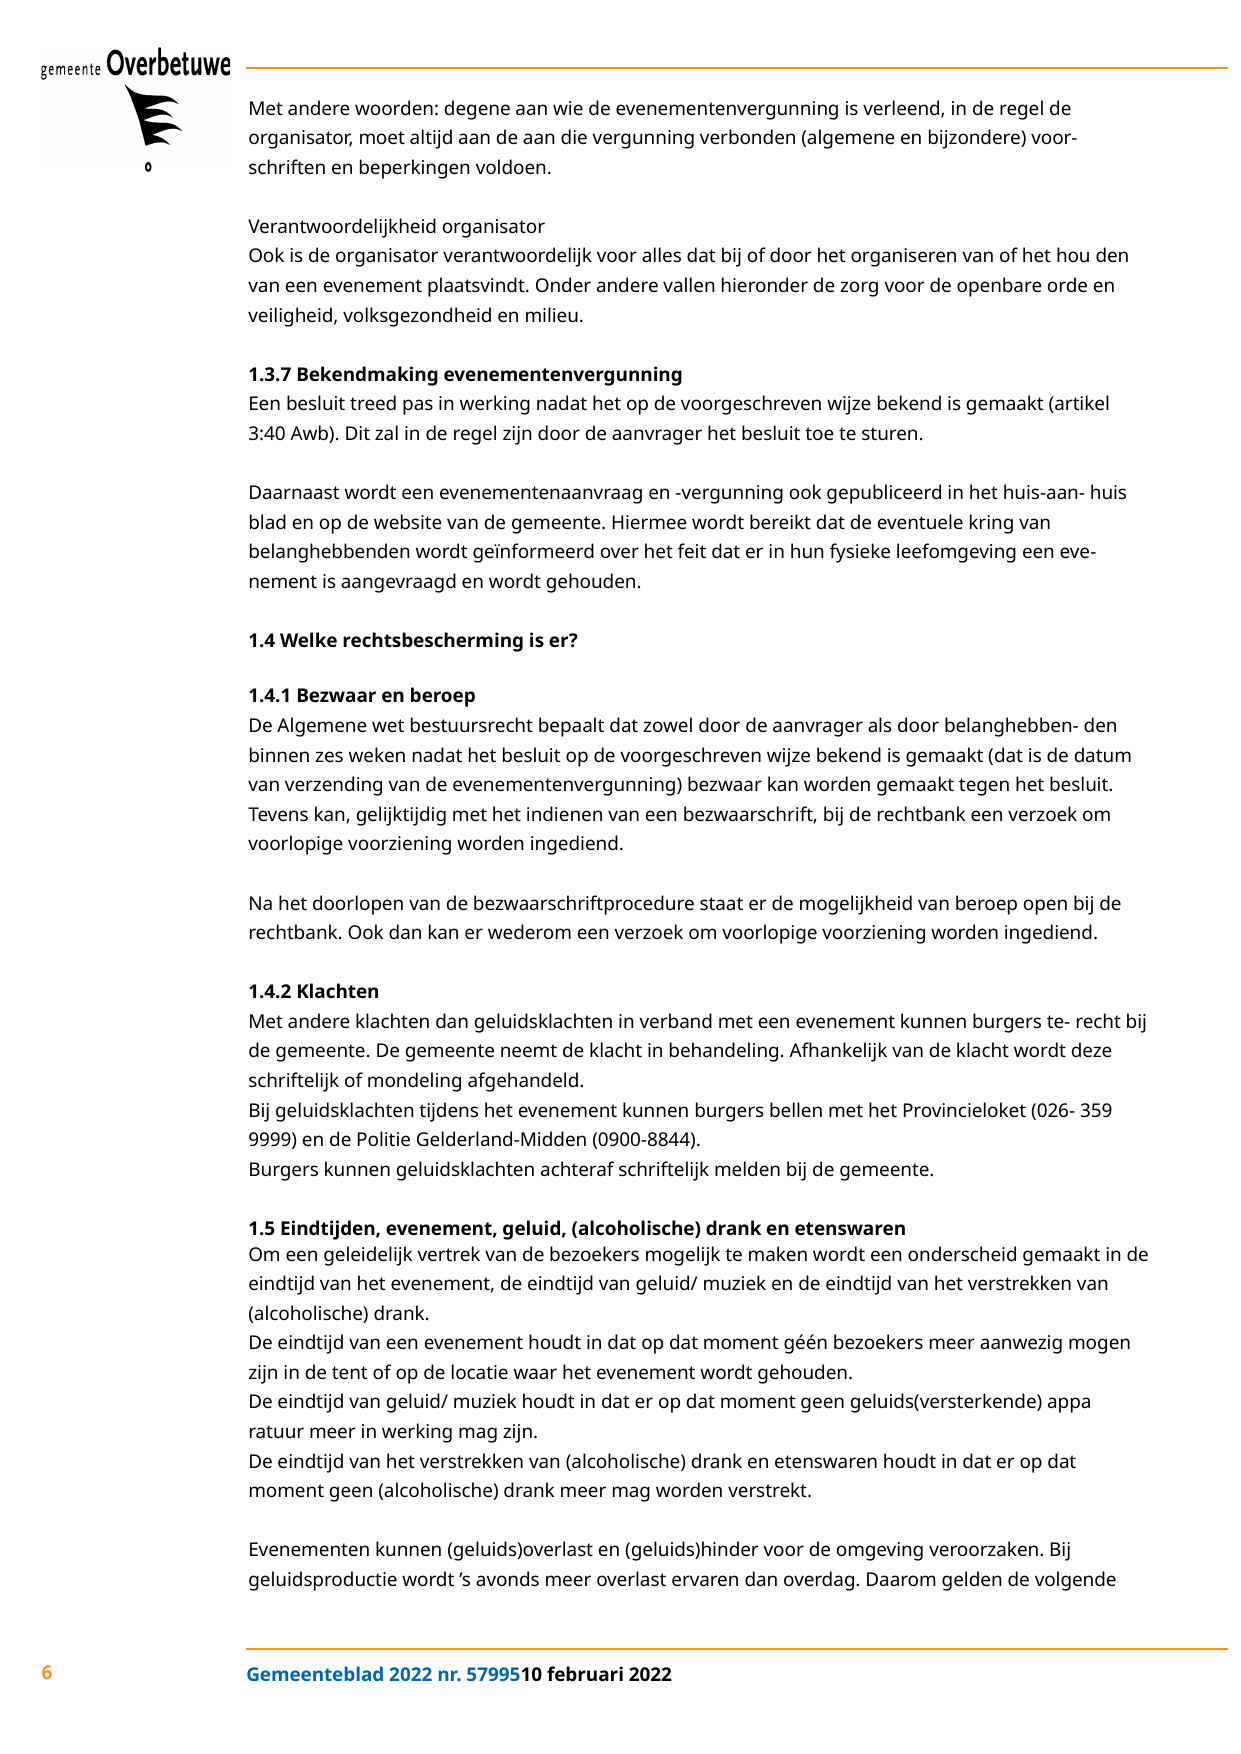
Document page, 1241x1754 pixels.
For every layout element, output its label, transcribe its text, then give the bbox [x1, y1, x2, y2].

text 1.5 Eindtijden, evenement, geluid, (alcoholische) drank en etenswaren [248, 1215, 1152, 1241]
text 1.3.7 Bekendmaking evenementenvergunning [248, 361, 1152, 387]
text Een besluit treed pas in werking nadat het op de voorgeschreven wijze bekend is gemaakt (artikel 3:40 Awb). Dit zal in de regel zijn door de aanvrager het besluit toe te sturen. [248, 391, 1152, 446]
text Met andere woorden: degene aan wie de evenementenvergunning is verleend, in de regel de organisator, moet altijd aan de aan die vergunning verbonden (algemene en bijzondere) voor- schriften en beperkingen voldoen. [248, 95, 1152, 180]
text De eindtijd van geluid/ muziek houdt in dat er op dat moment geen geluids(versterkende) appa ratuur meer in werking mag zijn. [248, 1389, 1152, 1444]
picture [41, 47, 231, 172]
text De eindtijd van het verstrekken van (alcoholische) drank en etenswaren houdt in dat er op dat moment geen (alcoholische) drank meer mag worden verstrekt. [248, 1448, 1152, 1503]
text Evenementen kunnen (geluids)overlast en (geluids)hinder voor de omgeving veroorzaken. Bij geluidsproductie wordt ’s avonds meer overlast ervaren dan overdag. Daarom gelden de volgende [248, 1537, 1152, 1592]
text Bij geluidsklachten tijdens het evenement kunnen burgers bellen met het Provincieloket (026- 359 9999) en de Politie Gelderland-Midden (0900-8844). [248, 1097, 1152, 1152]
text 1.4.1 Bezwaar en beroep [248, 683, 1152, 708]
text 1.4 Welke rechtsbescherming is er? [248, 627, 1152, 653]
text Om een geleidelijk vertrek van de bezoekers mogelijk te maken wordt een onderscheid gemaakt in de eindtijd van het evenement, de eindtijd van geluid/ muziek en de eindtijd van het verstrekken van (alcoholische) drank. [248, 1241, 1152, 1326]
text Burgers kunnen geluidsklachten achteraf schriftelijk melden bij de gemeente. [248, 1156, 1152, 1182]
text Ook is de organisator verantwoordelijk voor alles dat bij of door het organiseren van of het hou den van een evenement plaatsvindt. Onder andere vallen hieronder de zorg voor de openbare orde en veiligheid, volksgezondheid en milieu. [248, 243, 1152, 328]
text De eindtijd van een evenement houdt in dat op dat moment géén bezoekers meer aanwezig mogen zijn in de tent of op de locatie waar het evenement wordt gehouden. [248, 1329, 1152, 1385]
text 1.4.2 Klachten [248, 978, 1152, 1004]
text Na het doorlopen van de bezwaarschriftprocedure staat er de mogelijkheid van beroep open bij de rechtbank. Ook dan kan er wederom een verzoek om voorlopige voorziening worden ingediend. [248, 890, 1152, 945]
text De Algemene wet bestuursrecht bepaalt dat zowel door de aanvrager als door belanghebben- den binnen zes weken nadat het besluit op de voorgeschreven wijze bekend is gemaakt (dat is de datum van verzending van de evenementenvergunning) bezwaar kan worden gemaakt tegen het besluit. Tevens kan, gelijktijdig met het indienen van een bezwaarschrift, bij de rechtbank een verzoek om voorlopige voorziening worden ingediend. [248, 712, 1152, 856]
text Met andere klachten dan geluidsklachten in verband met een evenement kunnen burgers te- recht bij de gemeente. De gemeente neemt de klacht in behandeling. Afhankelijk van de klacht wordt deze schriftelijk of mondeling afgehandeld. [248, 1008, 1152, 1093]
text Verantwoordelijkheid organisator [248, 213, 1152, 239]
text Daarnaast wordt een evenementenaanvraag en -vergunning ook gepubliceerd in het huis-aan- huis blad en op de website van de gemeente. Hiermee wordt bereikt dat de eventuele kring van belanghebbenden wordt geïnformeerd over het feit dat er in hun fysieke leefomgeving een eve- nement is aangevraagd en wordt gehouden. [248, 479, 1152, 594]
